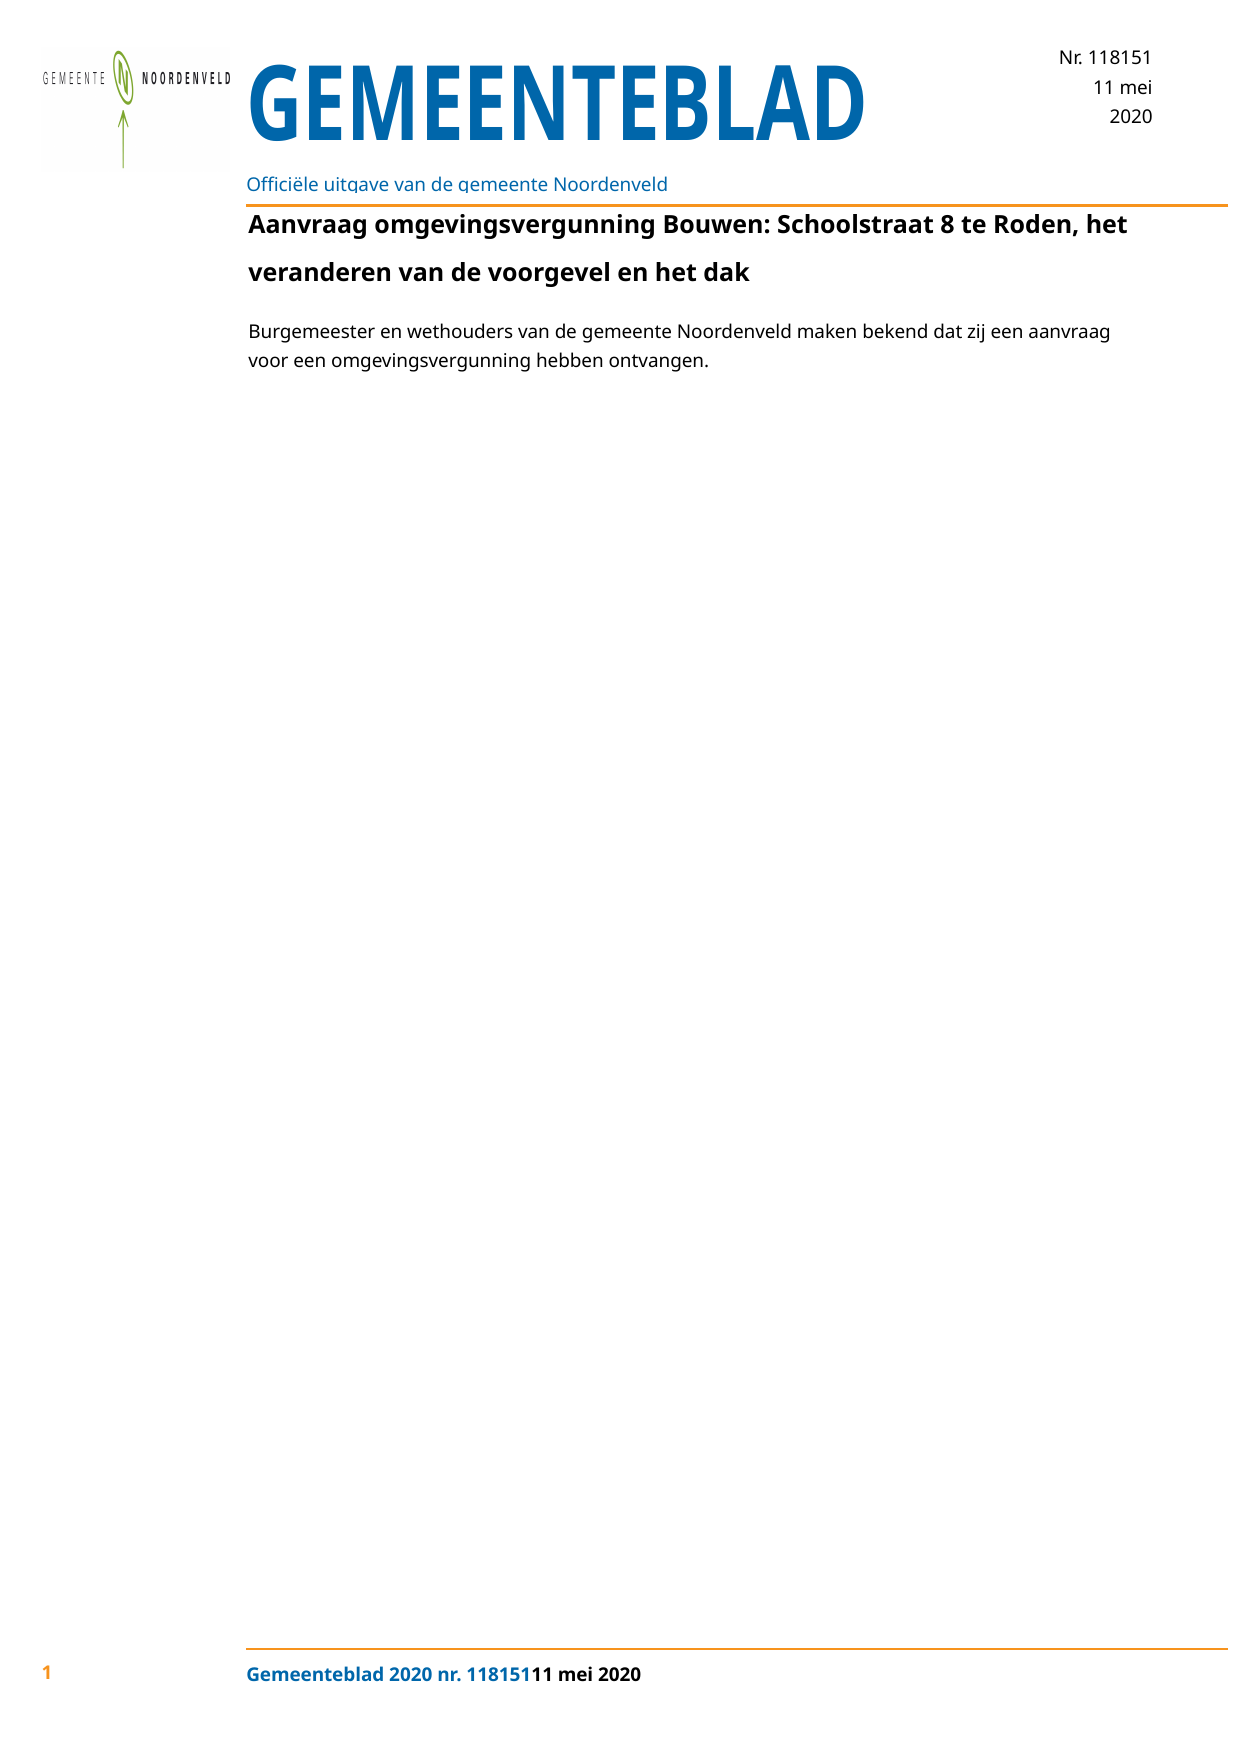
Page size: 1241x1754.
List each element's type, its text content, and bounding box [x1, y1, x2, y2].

text Burgemeester en wethouders van de gemeente Noordenveld maken bekend dat zij een aanvraag voor een omgevingsvergunning hebben ontvangen. [248, 318, 1152, 373]
picture [41, 47, 231, 172]
text Aanvraag omgevingsvergunning Bouwen: Schoolstraat 8 te Roden, het veranderen van de voorgevel en het dak [248, 207, 1152, 288]
